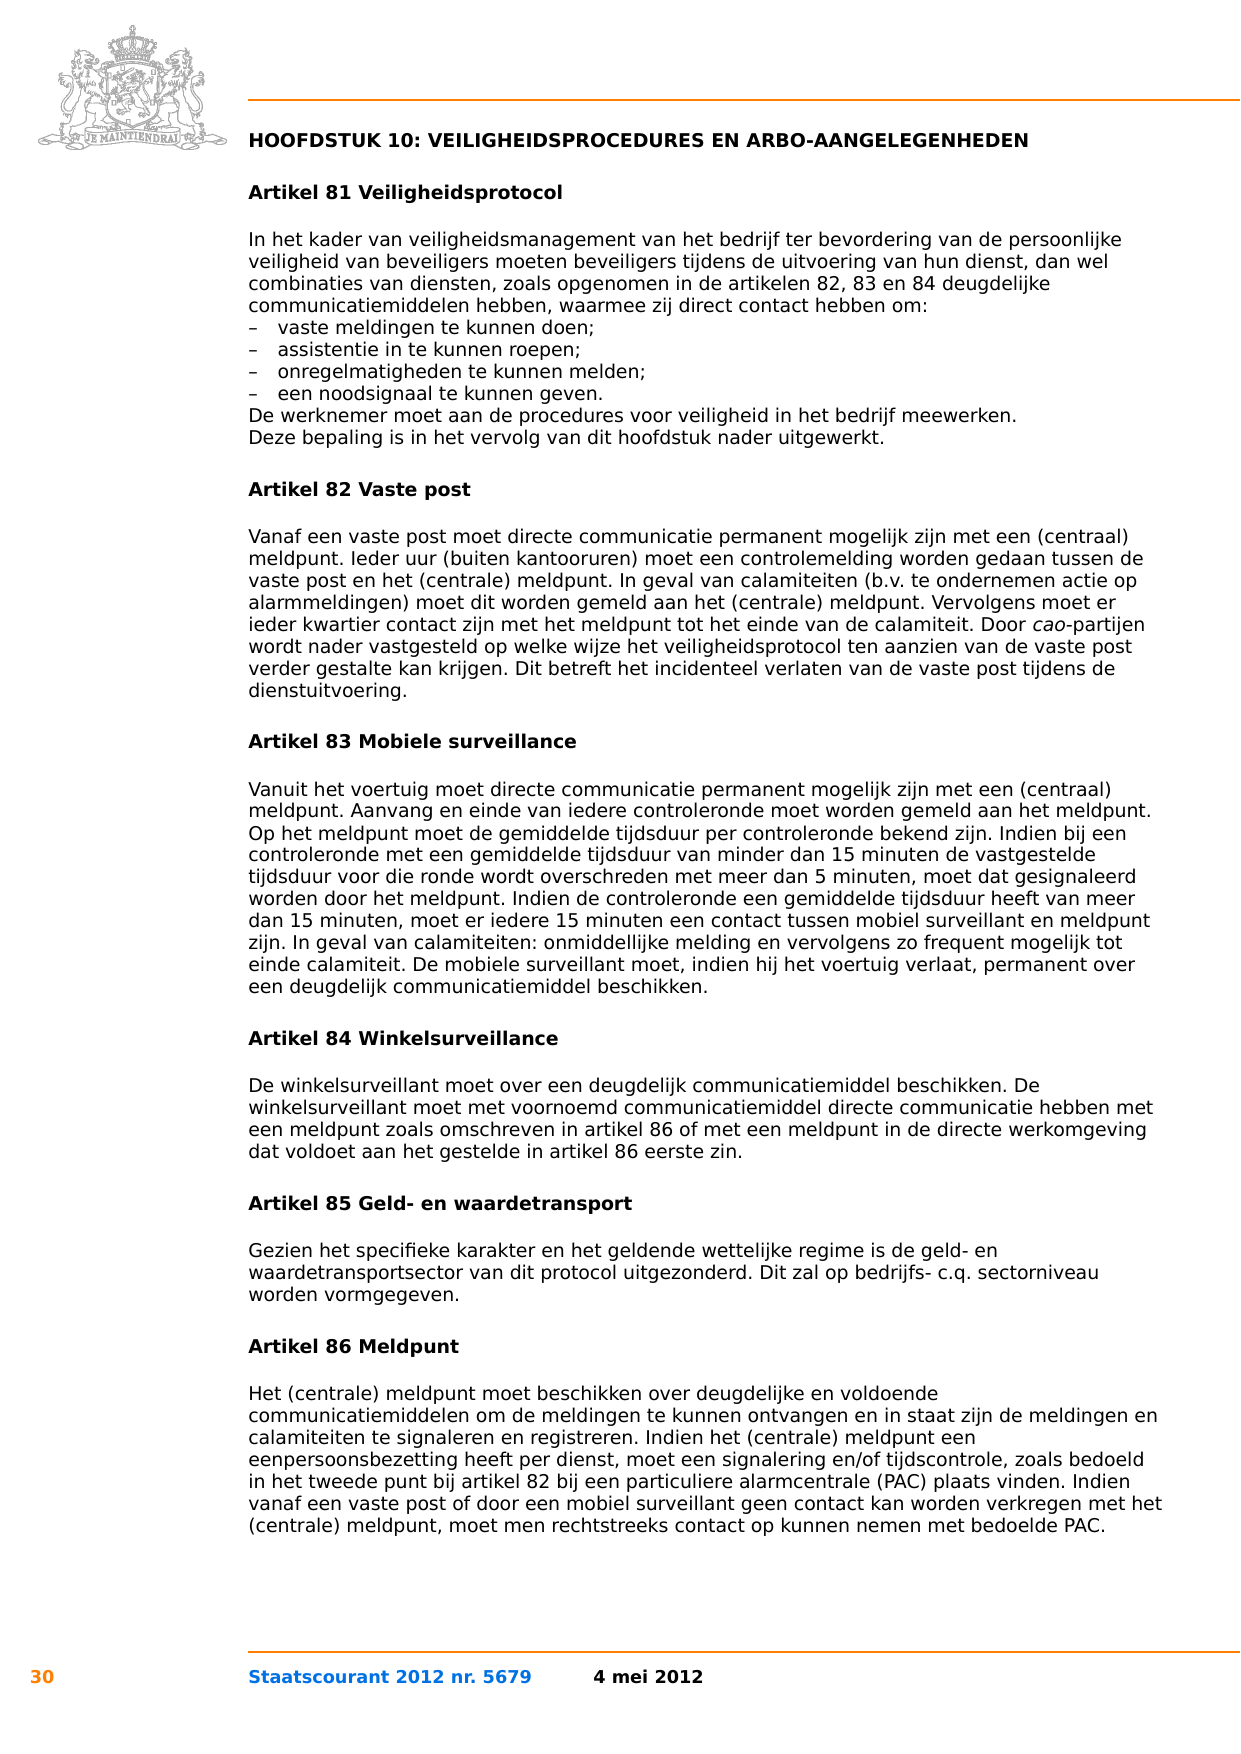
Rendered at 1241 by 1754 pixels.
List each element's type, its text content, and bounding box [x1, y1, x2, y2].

text – een noodsignaal te kunnen geven. [248, 383, 1163, 405]
subtitle Artikel 85 Geld- en waardetransport [248, 1193, 1163, 1215]
text De werknemer moet aan de procedures voor veiligheid in het bedrijf meewerken. [248, 405, 1163, 427]
text Het (centrale) meldpunt moet beschikken over deugdelijke en voldoende communicatiemiddelen om de meldingen te kunnen ontvangen en in staat zijn de meldingen en calamiteiten te signaleren en registreren. Indien het (centrale) meldpunt een eenpersoonsbezetting heeft per dienst, moet een signalering en/of tijdscontrole, zoals bedoeld in het tweede punt bij artikel 82 bij een particuliere alarmcentrale (PAC) plaats vinden. Indien vanaf een vaste post of door een mobiel surveillant geen contact kan worden verkregen met het (centrale) meldpunt, moet men rechtstreeks contact op kunnen nemen met bedoelde PAC. [248, 1383, 1163, 1537]
subtitle Artikel 83 Mobiele surveillance [248, 731, 1163, 753]
text Vanuit het voertuig moet directe communicatie permanent mogelijk zijn met een (centraal) meldpunt. Aanvang en einde van iedere controleronde moet worden gemeld aan het meldpunt. Op het meldpunt moet de gemiddelde tijdsduur per controleronde bekend zijn. Indien bij een controleronde met een gemiddelde tijdsduur van minder dan 15 minuten de vastgestelde tijdsduur voor die ronde wordt overschreden met meer dan 5 minuten, moet dat gesignaleerd worden door het meldpunt. Indien de controleronde een gemiddelde tijdsduur heeft van meer dan 15 minuten, moet er iedere 15 minuten een contact tussen mobiel surveillant en meldpunt zijn. In geval van calamiteiten: onmiddellijke melding en vervolgens zo frequent mogelijk tot einde calamiteit. De mobiele surveillant moet, indien hij het voertuig verlaat, permanent over een deugdelijk communicatiemiddel beschikken. [248, 778, 1163, 998]
text Gezien het specifieke karakter en het geldende wettelijke regime is de geld- en waardetransportsector van dit protocol uitgezonderd. Dit zal op bedrijfs- c.q. sectorniveau worden vormgegeven. [248, 1240, 1163, 1306]
text In het kader van veiligheidsmanagement van het bedrijf ter bevordering van de persoonlijke veiligheid van beveiligers moeten beveiligers tijdens de uitvoering van hun dienst, dan wel combinaties van diensten, zoals opgenomen in de artikelen 82, 83 en 84 deugdelijke communicatiemiddelen hebben, waarmee zij direct contact hebben om: [248, 229, 1163, 317]
text Vanaf een vaste post moet directe communicatie permanent mogelijk zijn met een (centraal) meldpunt. Ieder uur (buiten kantooruren) moet een controlemelding worden gedaan tussen de vaste post en het (centrale) meldpunt. In geval van calamiteiten (b.v. te ondernemen actie op alarmmeldingen) moet dit worden gemeld aan het (centrale) meldpunt. Vervolgens moet er ieder kwartier contact zijn met het meldpunt tot het einde van de calamiteit. Door cao-partijen wordt nader vastgesteld op welke wijze het veiligheidsprotocol ten aanzien van de vaste post verder gestalte kan krijgen. Dit betreft het incidenteel verlaten van de vaste post tijdens de dienstuitvoering. [248, 526, 1163, 701]
text – assistentie in te kunnen roepen; [248, 339, 1163, 361]
subtitle HOOFDSTUK 10: VEILIGHEIDSPROCEDURES EN ARBO-AANGELEGENHEDEN [248, 130, 1163, 152]
subtitle Artikel 82 Vaste post [248, 479, 1163, 501]
text De winkelsurveillant moet over een deugdelijk communicatiemiddel beschikken. De winkelsurveillant moet met voornoemd communicatiemiddel directe communicatie hebben met een meldpunt zoals omschreven in artikel 86 of met een meldpunt in de directe werkomgeving dat voldoet aan het gestelde in artikel 86 eerste zin. [248, 1075, 1163, 1163]
subtitle Artikel 84 Winkelsurveillance [248, 1028, 1163, 1050]
text – onregelmatigheden te kunnen melden; [248, 361, 1163, 383]
text – vaste meldingen te kunnen doen; [248, 317, 1163, 339]
text Deze bepaling is in het vervolg van dit hoofdstuk nader uitgewerkt. [248, 427, 1163, 449]
subtitle Artikel 86 Meldpunt [248, 1336, 1163, 1358]
subtitle Artikel 81 Veiligheidsprotocol [248, 182, 1163, 204]
picture [38, 25, 227, 150]
